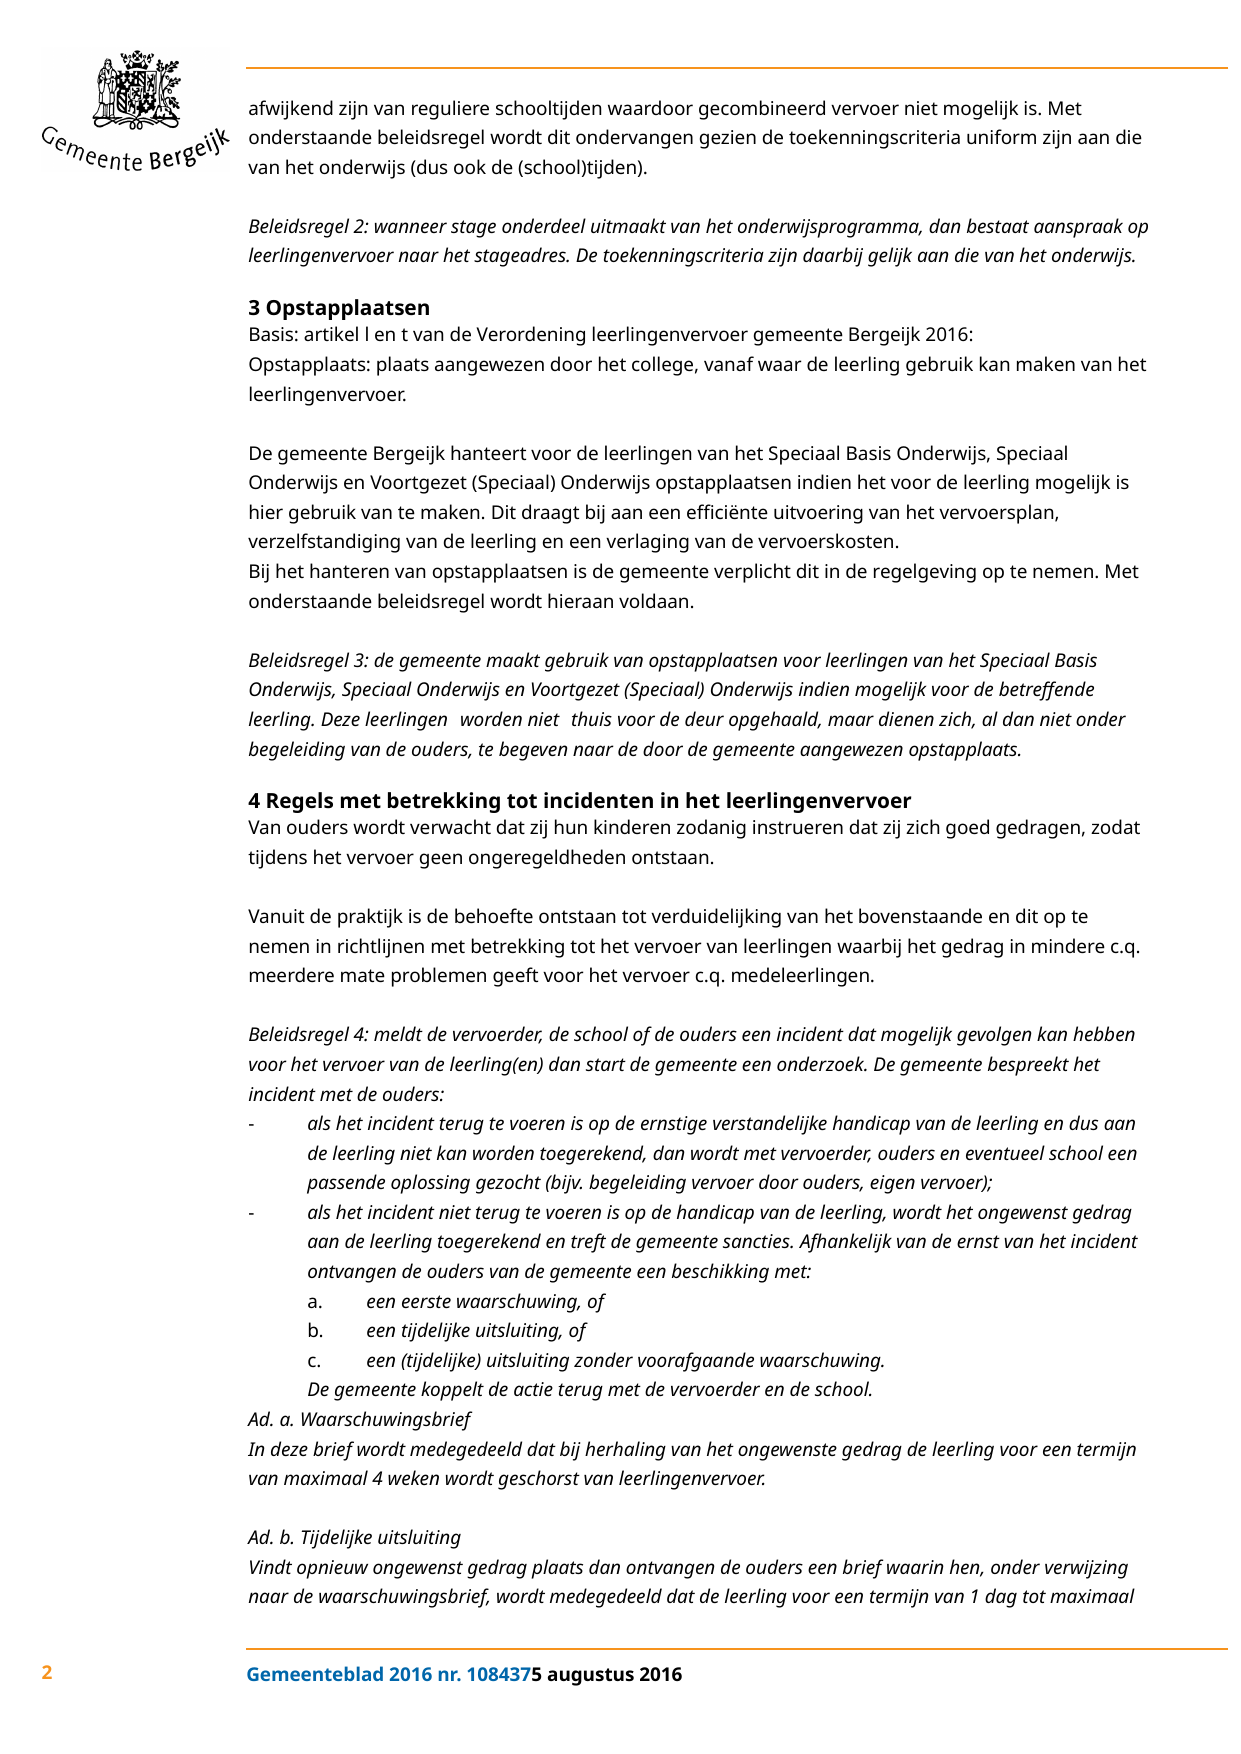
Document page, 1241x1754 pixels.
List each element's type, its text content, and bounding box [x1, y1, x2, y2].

text Ad. b. Tijdelijke uitsluiting [248, 1524, 1152, 1550]
picture [41, 47, 231, 172]
text Opstapplaats: plaats aangewezen door het college, vanaf waar de leerling gebruik kan maken van het leerlingenvervoer. [248, 351, 1152, 406]
text Bij het hanteren van opstapplaatsen is de gemeente verplicht dit in de regelgeving op te nemen. Met onderstaande beleidsregel wordt hieraan voldaan. [248, 558, 1152, 613]
text De gemeente Bergeijk hanteert voor de leerlingen van het Speciaal Basis Onderwijs, Speciaal Onderwijs en Voortgezet (Speciaal) Onderwijs opstapplaatsen indien het voor de leerling mogelijk is hier gebruik van te maken. Dit draagt bij aan een efficiënte uitvoering van het vervoersplan, verzelfstandiging van de leerling en een verlaging van de vervoerskosten. [248, 440, 1152, 554]
text 4 Regels met betrekking tot incidenten in het leerlingenvervoer [248, 786, 1152, 814]
list als het incident niet terug te voeren is op de handicap van de leerling, wordt het ongewenst gedrag aan de leerling toegerekend en treft de gemeente sancties. Afhankelijk van de ernst van het incident ontvangen de ouders van de gemeente een beschikking met: [248, 1199, 1152, 1284]
text Ad. a. Waarschuwingsbrief [248, 1406, 1152, 1432]
list De gemeente koppelt de actie terug met de vervoerder en de school. [248, 1377, 1152, 1402]
text Vindt opnieuw ongewenst gedrag plaats dan ontvangen de ouders een brief waarin hen, onder verwijzing naar de waarschuwingsbrief, wordt medegedeeld dat de leerling voor een termijn van 1 dag tot maximaal [248, 1554, 1152, 1609]
text 3 Opstapplaatsen [248, 293, 1152, 322]
text In deze brief wordt medegedeeld dat bij herhaling van het ongewenste gedrag de leerling voor een termijn van maximaal 4 weken wordt geschorst van leerlingenvervoer. [248, 1436, 1152, 1491]
list een eerste waarschuwing, of [307, 1288, 1152, 1314]
text Beleidsregel 4: meldt de vervoerder, de school of de ouders een incident dat mogelijk gevolgen kan hebben voor het vervoer van de leerling(en) dan start de gemeente een onderzoek. De gemeente bespreekt het incident met de ouders: [248, 1022, 1152, 1107]
text Van ouders wordt verwacht dat zij hun kinderen zodanig instrueren dat zij zich goed gedragen, zodat tijdens het vervoer geen ongeregeldheden ontstaan. [248, 814, 1152, 870]
list als het incident terug te voeren is op de ernstige verstandelijke handicap van de leerling en dus aan de leerling niet kan worden toegerekend, dan wordt met vervoerder, ouders en eventueel school een passende oplossing gezocht (bijv. begeleiding vervoer door ouders, eigen vervoer); [248, 1110, 1152, 1195]
text afwijkend zijn van reguliere schooltijden waardoor gecombineerd vervoer niet mogelijk is. Met onderstaande beleidsregel wordt dit ondervangen gezien de toekenningscriteria uniform zijn aan die van het onderwijs (dus ook de (school)tijden). [248, 95, 1152, 180]
list een (tijdelijke) uitsluiting zonder voorafgaande waarschuwing. [307, 1347, 1152, 1373]
text Vanuit de praktijk is de behoefte ontstaan tot verduidelijking van het bovenstaande en dit op te nemen in richtlijnen met betrekking tot het vervoer van leerlingen waarbij het gedrag in mindere c.q. meerdere mate problemen geeft voor het vervoer c.q. medeleerlingen. [248, 903, 1152, 988]
list een tijdelijke uitsluiting, of [307, 1317, 1152, 1343]
text Basis: artikel l en t van de Verordening leerlingenvervoer gemeente Bergeijk 2016: [248, 322, 1152, 347]
text Beleidsregel 2: wanneer stage onderdeel uitmaakt van het onderwijsprogramma, dan bestaat aanspraak op leerlingenvervoer naar het stageadres. De toekenningscriteria zijn daarbij gelijk aan die van het onderwijs. [248, 213, 1152, 268]
text Beleidsregel 3: de gemeente maakt gebruik van opstapplaatsen voor leerlingen van het Speciaal Basis Onderwijs, Speciaal Onderwijs en Voortgezet (Speciaal) Onderwijs indien mogelijk voor de betreffende leerling. Deze leerlingen worden niet thuis voor de deur opgehaald, maar dienen zich, al dan niet onder begeleiding van de ouders, te begeven naar de door de gemeente aangewezen opstapplaats. [248, 647, 1152, 761]
